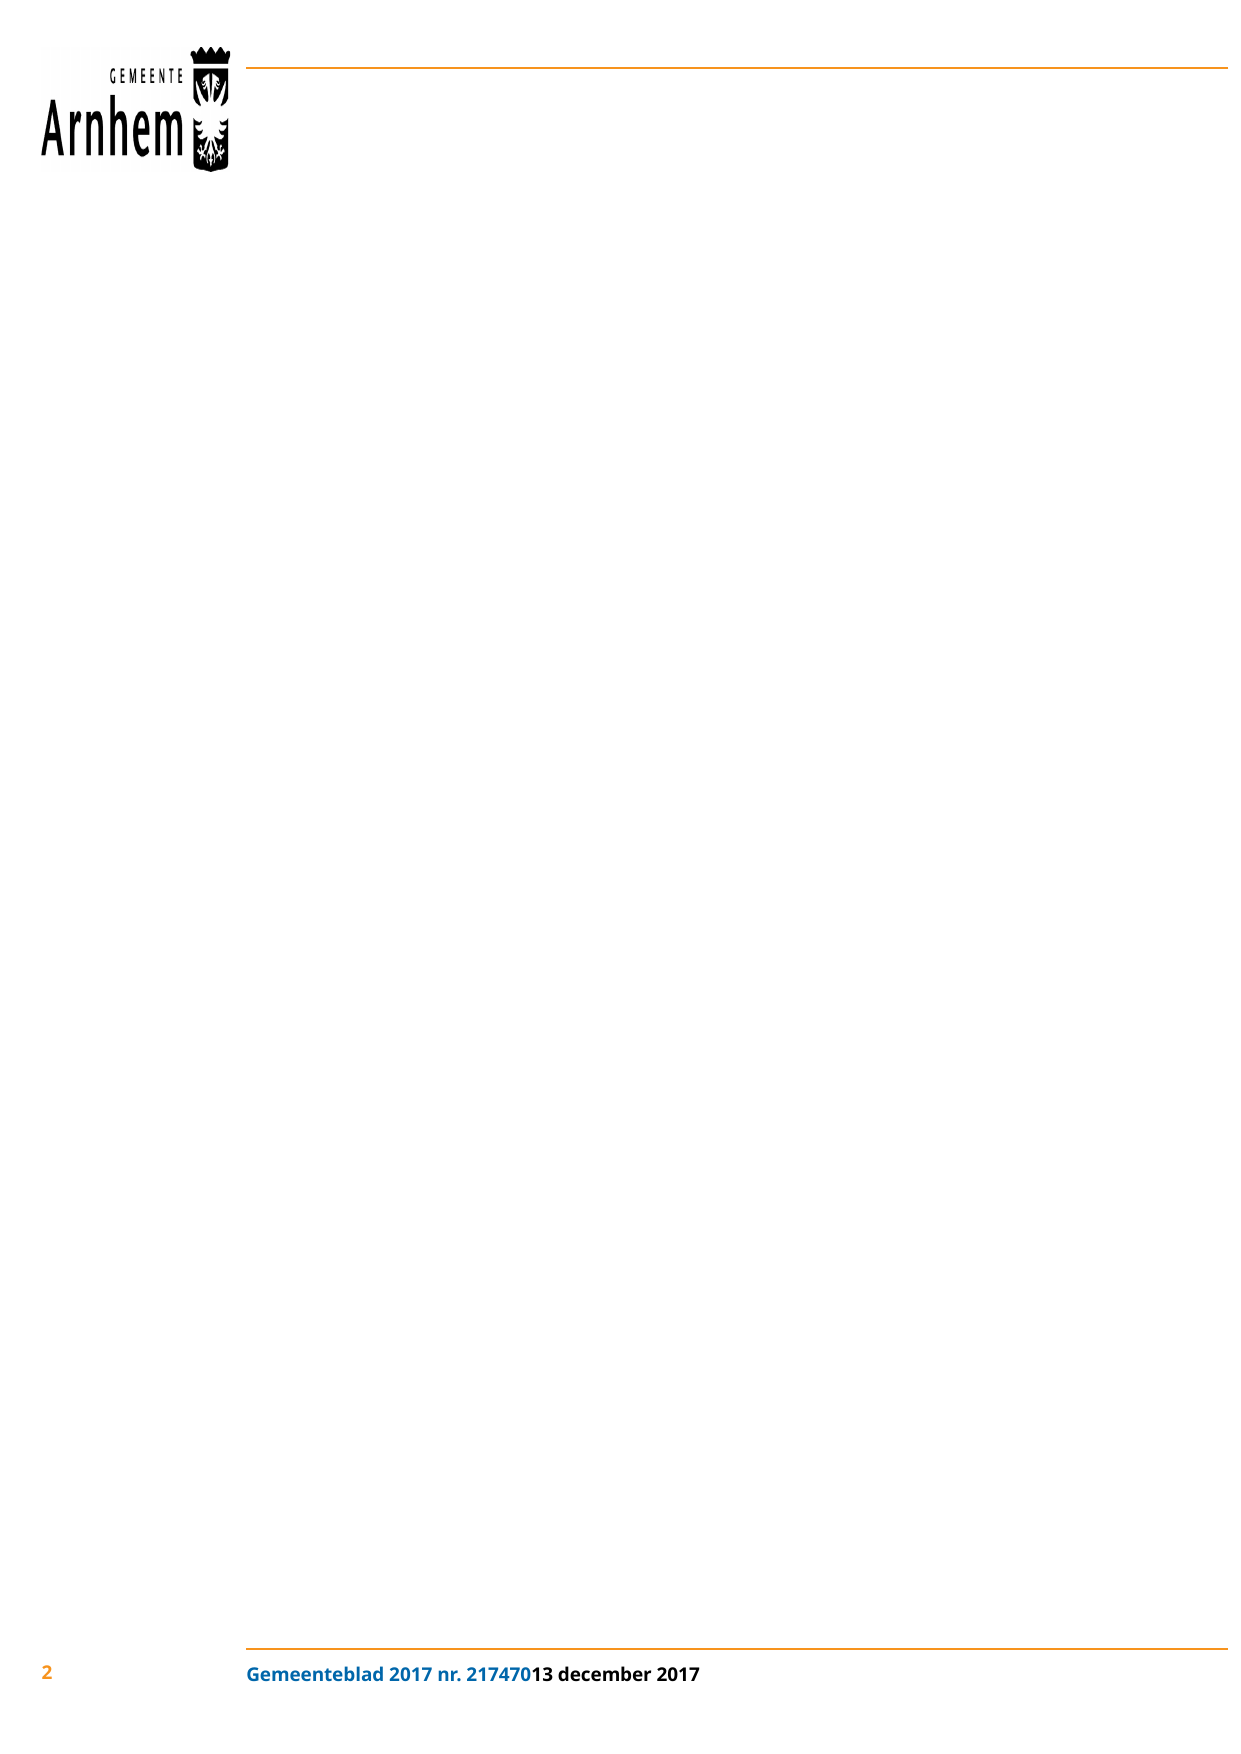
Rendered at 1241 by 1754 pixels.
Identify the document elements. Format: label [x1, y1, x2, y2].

picture [41, 47, 231, 172]
